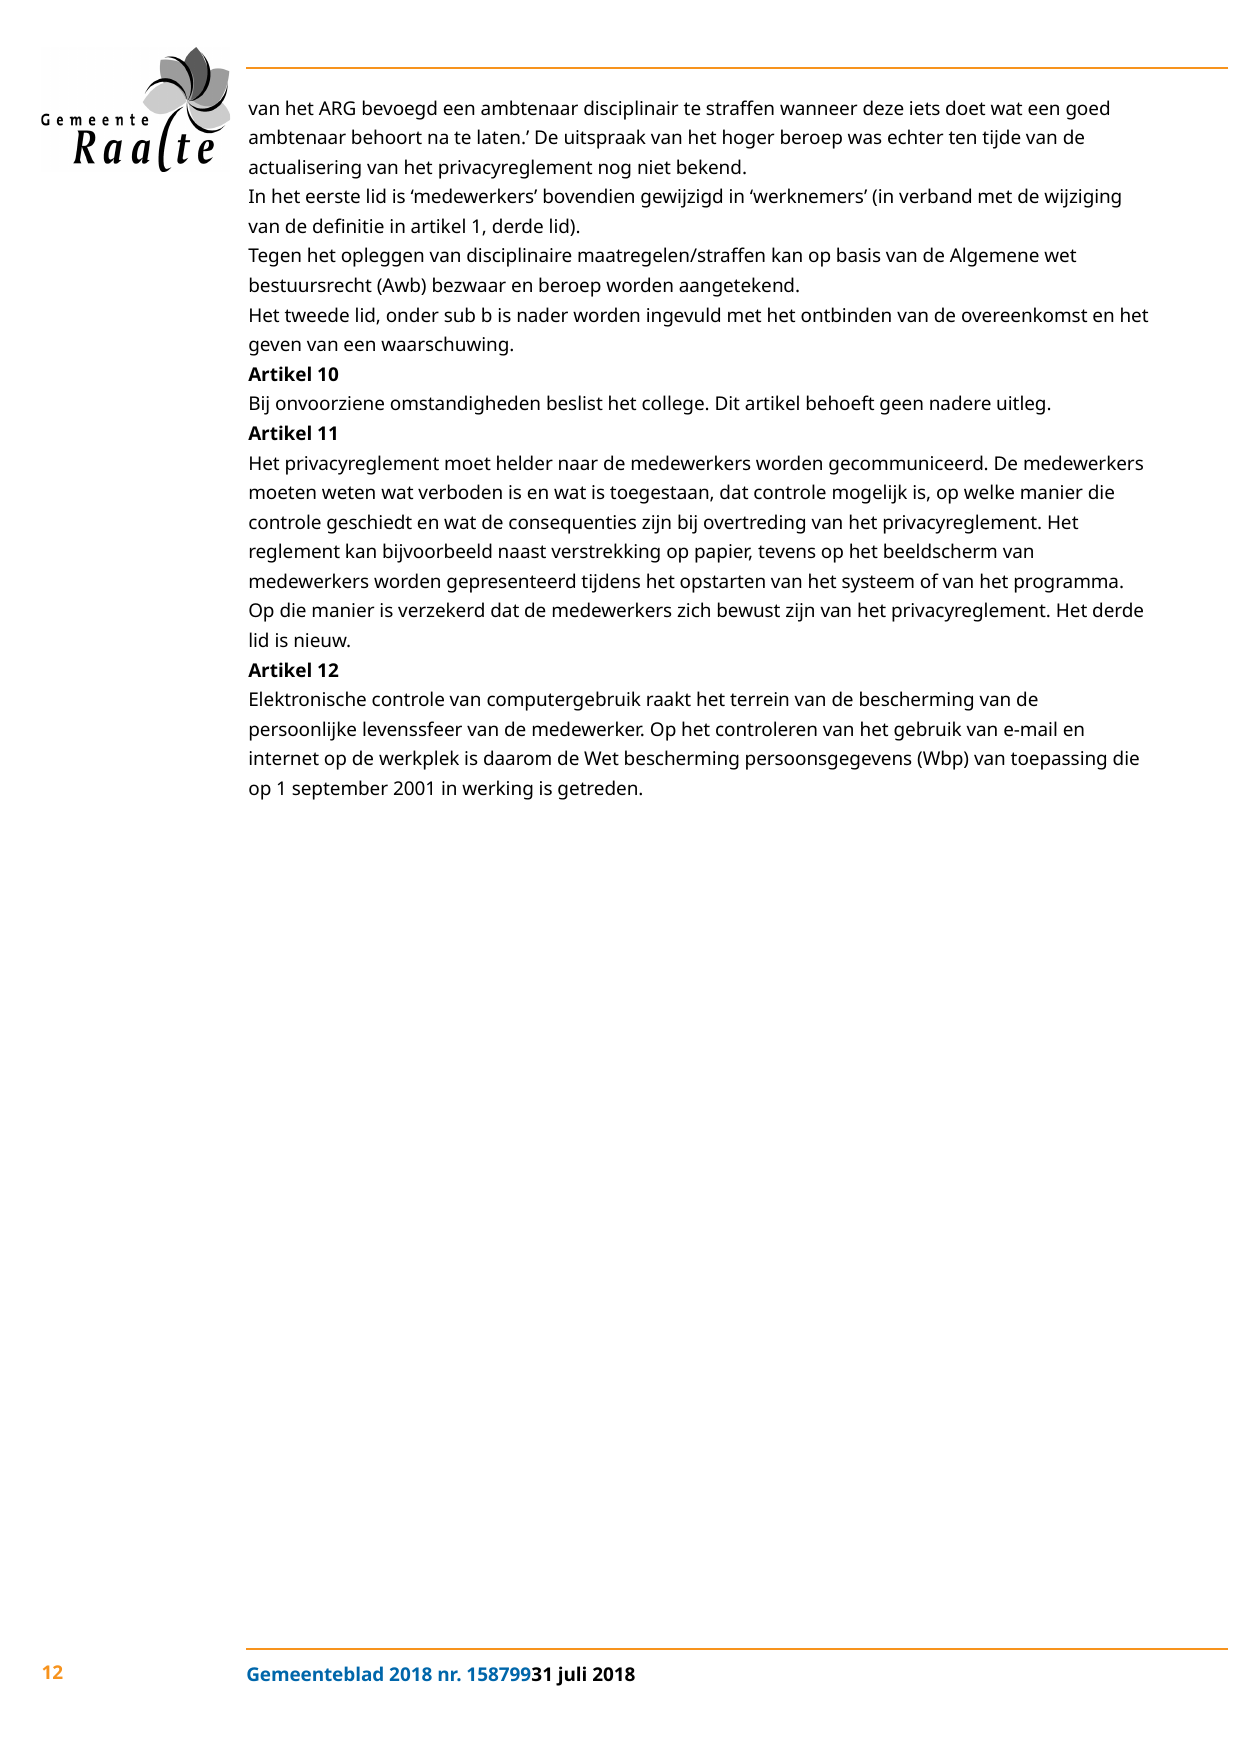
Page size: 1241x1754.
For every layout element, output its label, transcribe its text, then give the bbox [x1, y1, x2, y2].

picture [41, 47, 231, 172]
text van het ARG bevoegd een ambtenaar disciplinair te straffen wanneer deze iets doet wat een goed ambtenaar behoort na te laten.’ De uitspraak van het hoger beroep was echter ten tijde van de actualisering van het privacyreglement nog niet bekend. [248, 95, 1152, 180]
text Bij onvoorziene omstandigheden beslist het college. Dit artikel behoeft geen nadere uitleg. [248, 391, 1152, 416]
text Elektronische controle van computergebruik raakt het terrein van de bescherming van de persoonlijke levenssfeer van de medewerker. Op het controleren van het gebruik van e-mail en internet op de werkplek is daarom de Wet bescherming persoonsgegevens (Wbp) van toepassing die op 1 september 2001 in werking is getreden. [248, 686, 1152, 801]
text In het eerste lid is ‘medewerkers’ bovendien gewijzigd in ‘werknemers’ (in verband met de wijziging van de definitie in artikel 1, derde lid). [248, 183, 1152, 239]
text Artikel 11 [248, 420, 1152, 446]
text Tegen het opleggen van disciplinaire maatregelen/straffen kan op basis van de Algemene wet bestuursrecht (Awb) bezwaar en beroep worden aangetekend. [248, 243, 1152, 298]
text Artikel 10 [248, 361, 1152, 387]
text Het tweede lid, onder sub b is nader worden ingevuld met het ontbinden van de overeenkomst en het geven van een waarschuwing. [248, 302, 1152, 357]
text Het privacyreglement moet helder naar de medewerkers worden gecommuniceerd. De medewerkers moeten weten wat verboden is en wat is toegestaan, dat controle mogelijk is, op welke manier die controle geschiedt en wat de consequenties zijn bij overtreding van het privacyreglement. Het reglement kan bijvoorbeeld naast verstrekking op papier, tevens op het beeldscherm van medewerkers worden gepresenteerd tijdens het opstarten van het systeem of van het programma. Op die manier is verzekerd dat de medewerkers zich bewust zijn van het privacyreglement. Het derde lid is nieuw. [248, 450, 1152, 653]
text Artikel 12 [248, 657, 1152, 683]
